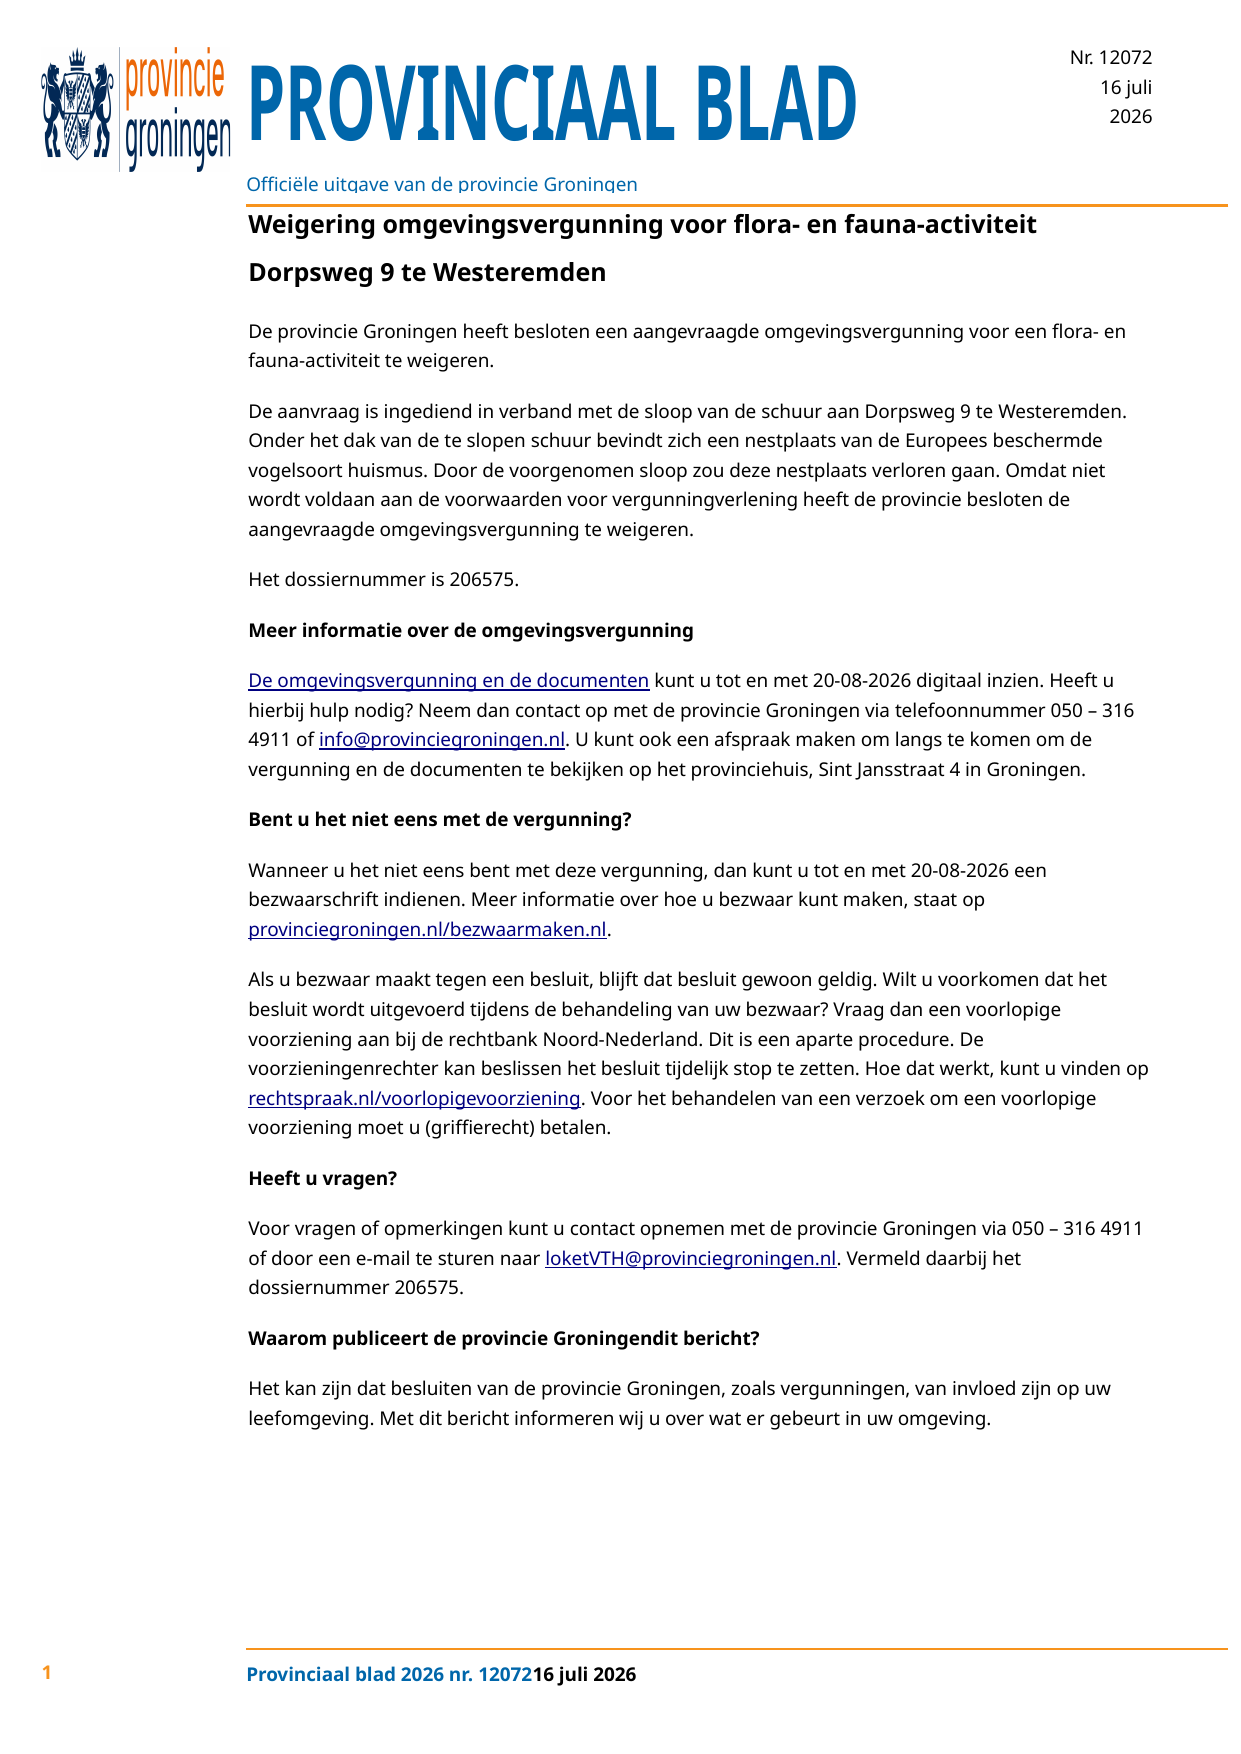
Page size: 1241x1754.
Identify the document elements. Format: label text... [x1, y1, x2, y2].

text Wanneer u het niet eens bent met deze vergunning, dan kunt u tot en met 20-08-2026 een bezwaarschrift indienen. Meer informatie over hoe u bezwaar kunt maken, staat op provinciegroningen.nl/bezwaarmaken.nl. [248, 857, 1152, 942]
text Het kan zijn dat besluiten van de provincie Groningen, zoals vergunningen, van invloed zijn op uw leefomgeving. Met dit bericht informeren wij u over wat er gebeurt in uw omgeving. [248, 1375, 1152, 1431]
text De aanvraag is ingediend in verband met de sloop van de schuur aan Dorpsweg 9 te Westeremden. Onder het dak van de te slopen schuur bevindt zich een nestplaats van de Europees beschermde vogelsoort huismus. Door de voorgenomen sloop zou deze nestplaats verloren gaan. Omdat niet wordt voldaan aan de voorwaarden voor vergunningverlening heeft de provincie besloten de aangevraagde omgevingsvergunning te weigeren. [248, 398, 1152, 542]
text Als u bezwaar maakt tegen een besluit, blijft dat besluit gewoon geldig. Wilt u voorkomen dat het besluit wordt uitgevoerd tijdens de behandeling van uw bezwaar? Vraag dan een voorlopige voorziening aan bij de rechtbank Noord-Nederland. Dit is een aparte procedure. De voorzieningenrechter kan beslissen het besluit tijdelijk stop te zetten. Hoe dat werkt, kunt u vinden op rechtspraak.nl/voorlopigevoorziening. Voor het behandelen van een verzoek om een voorlopige voorziening moet u (griffierecht) betalen. [248, 967, 1152, 1140]
text Heeft u vragen? [248, 1165, 1152, 1191]
text Bent u het niet eens met de vergunning? [248, 807, 1152, 832]
text Waarom publiceert de provincie Groningendit bericht? [248, 1325, 1152, 1351]
text De omgevingsvergunning en de documenten kunt u tot en met 20-08-2026 digitaal inzien. Heeft u hierbij hulp nodig? Neem dan contact op met de provincie Groningen via telefoonnummer 050 – 316 4911 of info@provinciegroningen.nl. U kunt ook een afspraak maken om langs te komen om de vergunning en de documenten te bekijken op het provinciehuis, Sint Jansstraat 4 in Groningen. [248, 667, 1152, 782]
text Meer informatie over de omgevingsvergunning [248, 617, 1152, 643]
text De provincie Groningen heeft besloten een aangevraagde omgevingsvergunning voor een flora- en fauna-activiteit te weigeren. [248, 318, 1152, 373]
text Het dossiernummer is 206575. [248, 567, 1152, 592]
picture [41, 47, 231, 172]
text Weigering omgevingsvergunning voor flora- en fauna-activiteit Dorpsweg 9 te Westeremden [248, 207, 1152, 288]
text Voor vragen of opmerkingen kunt u contact opnemen met de provincie Groningen via 050 – 316 4911 of door een e-mail te sturen naar loketVTH@provinciegroningen.nl. Vermeld daarbij het dossiernummer 206575. [248, 1215, 1152, 1300]
